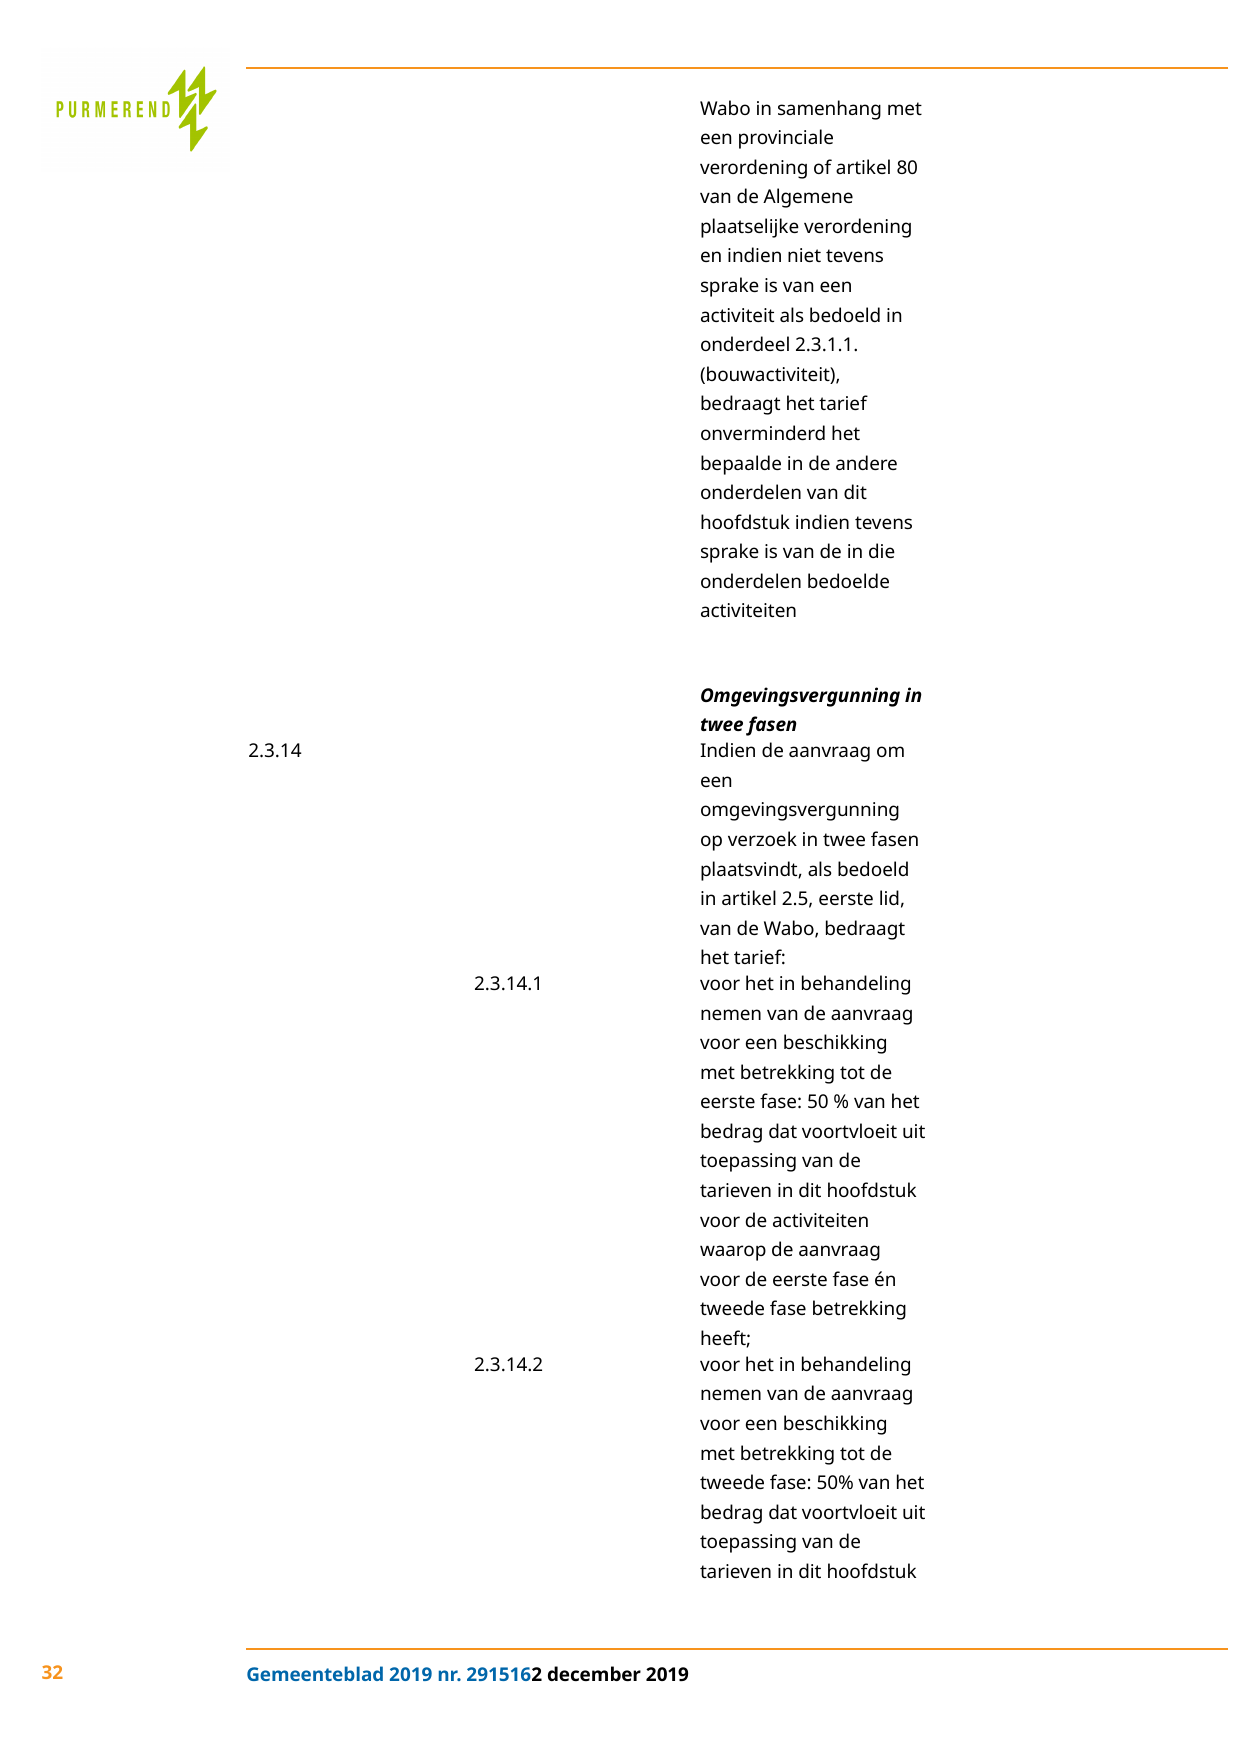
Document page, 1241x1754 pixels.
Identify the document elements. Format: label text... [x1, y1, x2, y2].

table_cell 2.3.14.2 [474, 1351, 700, 1584]
table_cell [926, 1351, 1152, 1584]
table_cell [926, 95, 1152, 623]
table_cell [700, 624, 926, 649]
table_cell [926, 970, 1152, 1351]
table_cell 2.3.14 [248, 738, 474, 970]
table_cell [926, 624, 1152, 649]
table_header [248, 682, 474, 737]
table_cell Indien de aanvraag om een omgevingsvergunning op verzoek in twee fasen plaatsvindt, als bedoeld in artikel 2.5, eerste lid, van de Wabo, bedraagt het tarief: [700, 738, 926, 970]
table_cell voor het in behandeling nemen van de aanvraag voor een beschikking met betrekking tot de tweede fase: 50% van het bedrag dat voortvloeit uit toepassing van de tarieven in dit hoofdstuk [700, 1351, 926, 1584]
table_cell [248, 1351, 474, 1584]
table_cell [474, 95, 700, 623]
table_cell [474, 624, 700, 649]
table_header [474, 682, 700, 737]
table_cell [248, 624, 474, 649]
table_cell [474, 738, 700, 970]
table_cell Wabo in samenhang met een provinciale verordening of artikel 80 van de Algemene plaatselijke verordening en indien niet tevens sprake is van een activiteit als bedoeld in onderdeel 2.3.1.1. (bouwactiviteit), bedraagt het tarief onverminderd het bepaalde in de andere onderdelen van dit hoofdstuk indien tevens sprake is van de in die onderdelen bedoelde activiteiten [700, 95, 926, 623]
table_header [926, 682, 1152, 737]
table_cell [926, 738, 1152, 970]
table_cell [248, 95, 474, 623]
picture [41, 47, 231, 172]
table_cell voor het in behandeling nemen van de aanvraag voor een beschikking met betrekking tot de eerste fase: 50 % van het bedrag dat voortvloeit uit toepassing van de tarieven in dit hoofdstuk voor de activiteiten waarop de aanvraag voor de eerste fase én tweede fase betrekking heeft; [700, 970, 926, 1351]
table_header Omgevingsvergunning in twee fasen [700, 682, 926, 737]
table_cell 2.3.14.1 [474, 970, 700, 1351]
table_cell [248, 970, 474, 1351]
